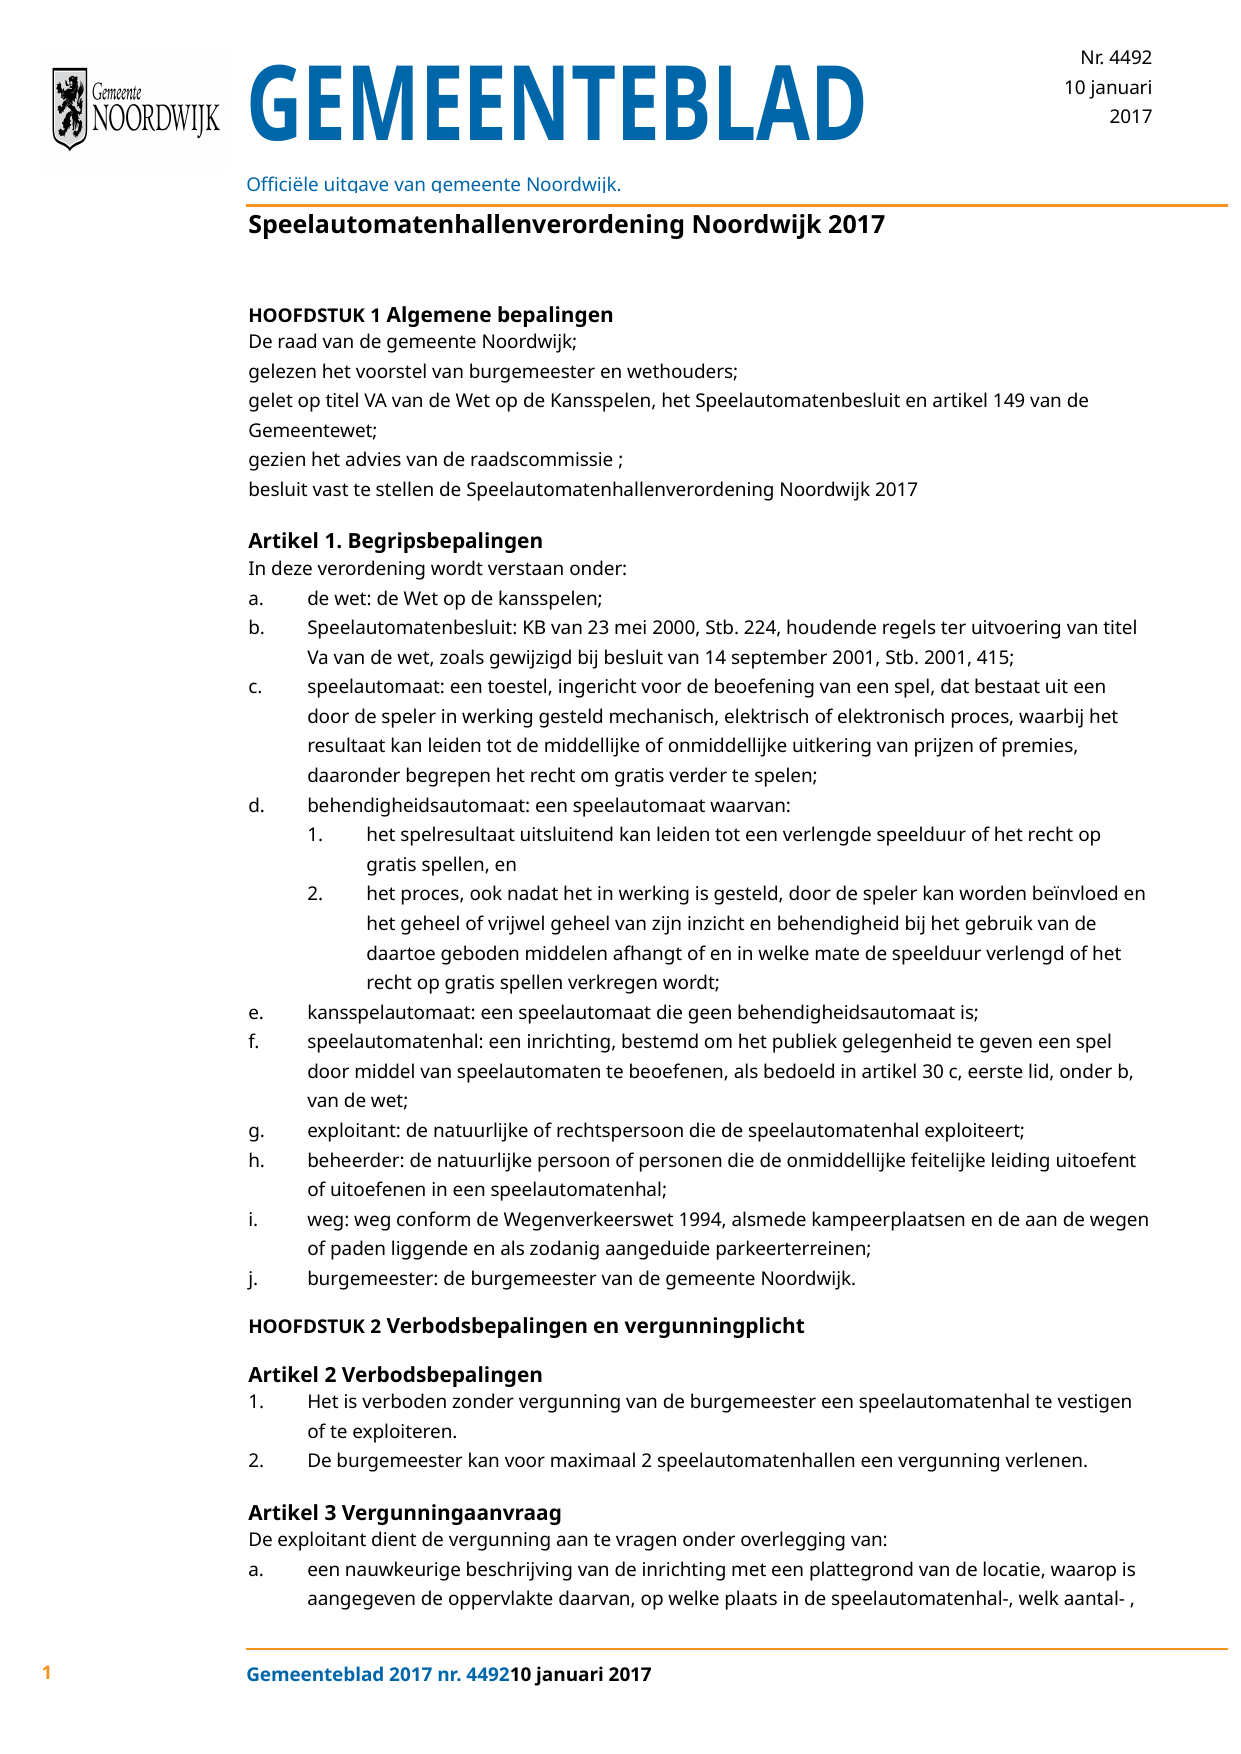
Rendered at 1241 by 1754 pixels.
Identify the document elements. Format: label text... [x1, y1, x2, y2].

picture [41, 47, 231, 172]
text De exploitant dient de vergunning aan te vragen onder overlegging van: [248, 1526, 1152, 1552]
text besluit vast te stellen de Speelautomatenhallenverordening Noordwijk 2017 [248, 476, 1152, 502]
list het spelresultaat uitsluitend kan leiden tot een verlengde speelduur of het recht op gratis spellen, en [307, 821, 1152, 877]
list weg: weg conform de Wegenverkeerswet 1994, alsmede kampeerplaatsen en de aan de wegen of paden liggende en als zodanig aangeduide parkeerterreinen; [248, 1206, 1152, 1261]
list exploitant: de natuurlijke of rechtspersoon die de speelautomatenhal exploiteert; [248, 1117, 1152, 1143]
list beheerder: de natuurlijke persoon of personen die de onmiddellijke feitelijke leiding uitoefent of uitoefenen in een speelautomatenhal; [248, 1147, 1152, 1202]
text De raad van de gemeente Noordwijk; [248, 328, 1152, 354]
text gezien het advies van de raadscommissie ; [248, 447, 1152, 472]
text Artikel 3 Vergunningaanvraag [248, 1498, 1152, 1526]
list speelautomaat: een toestel, ingericht voor de beoefening van een spel, dat bestaat uit een door de speler in werking gesteld mechanisch, elektrisch of elektronisch proces, waarbij het resultaat kan leiden tot de middellijke of onmiddellijke uitkering van prijzen of premies, daaronder begrepen het recht om gratis verder te spelen; [248, 673, 1152, 788]
list behendigheidsautomaat: een speelautomaat waarvan: [248, 792, 1152, 817]
text In deze verordening wordt verstaan onder: [248, 555, 1152, 581]
text gelet op titel VA van de Wet op de Kansspelen, het Speelautomatenbesluit en artikel 149 van de Gemeentewet; [248, 387, 1152, 443]
list De burgemeester kan voor maximaal 2 speelautomatenhallen een vergunning verlenen. [248, 1448, 1152, 1473]
list speelautomatenhal: een inrichting, bestemd om het publiek gelegenheid te geven een spel door middel van speelautomaten te beoefenen, als bedoeld in artikel 30 c, eerste lid, onder b, van de wet; [248, 1028, 1152, 1113]
text Artikel 2 Verbodsbepalingen [248, 1360, 1152, 1388]
list de wet: de Wet op de kansspelen; [248, 585, 1152, 610]
list een nauwkeurige beschrijving van de inrichting met een plattegrond van de locatie, waarop is aangegeven de oppervlakte daarvan, op welke plaats in de speelautomatenhal-, welk aantal- , [248, 1556, 1152, 1611]
list kansspelautomaat: een speelautomaat die geen behendigheidsautomaat is; [248, 999, 1152, 1024]
list Het is verboden zonder vergunning van de burgemeester een speelautomatenhal te vestigen of te exploiteren. [248, 1388, 1152, 1444]
text HOOFDSTUK 2 Verbodsbepalingen en vergunningplicht [248, 1311, 1152, 1339]
list het proces, ook nadat het in werking is gesteld, door de speler kan worden beïnvloed en het geheel of vrijwel geheel van zijn inzicht en behendigheid bij het gebruik van de daartoe geboden middelen afhangt of en in welke mate de speelduur verlengd of het recht op gratis spellen verkregen wordt; [307, 881, 1152, 995]
list burgemeester: de burgemeester van de gemeente Noordwijk. [248, 1265, 1152, 1291]
text Artikel 1. Begripsbepalingen [248, 527, 1152, 555]
list Speelautomatenbesluit: KB van 23 mei 2000, Stb. 224, houdende regels ter uitvoering van titel Va van de wet, zoals gewijzigd bij besluit van 14 september 2001, Stb. 2001, 415; [248, 614, 1152, 669]
text Speelautomatenhallenverordening Noordwijk 2017 [248, 207, 1152, 241]
text gelezen het voorstel van burgemeester en wethouders; [248, 358, 1152, 384]
text HOOFDSTUK 1 Algemene bepalingen [248, 300, 1152, 328]
